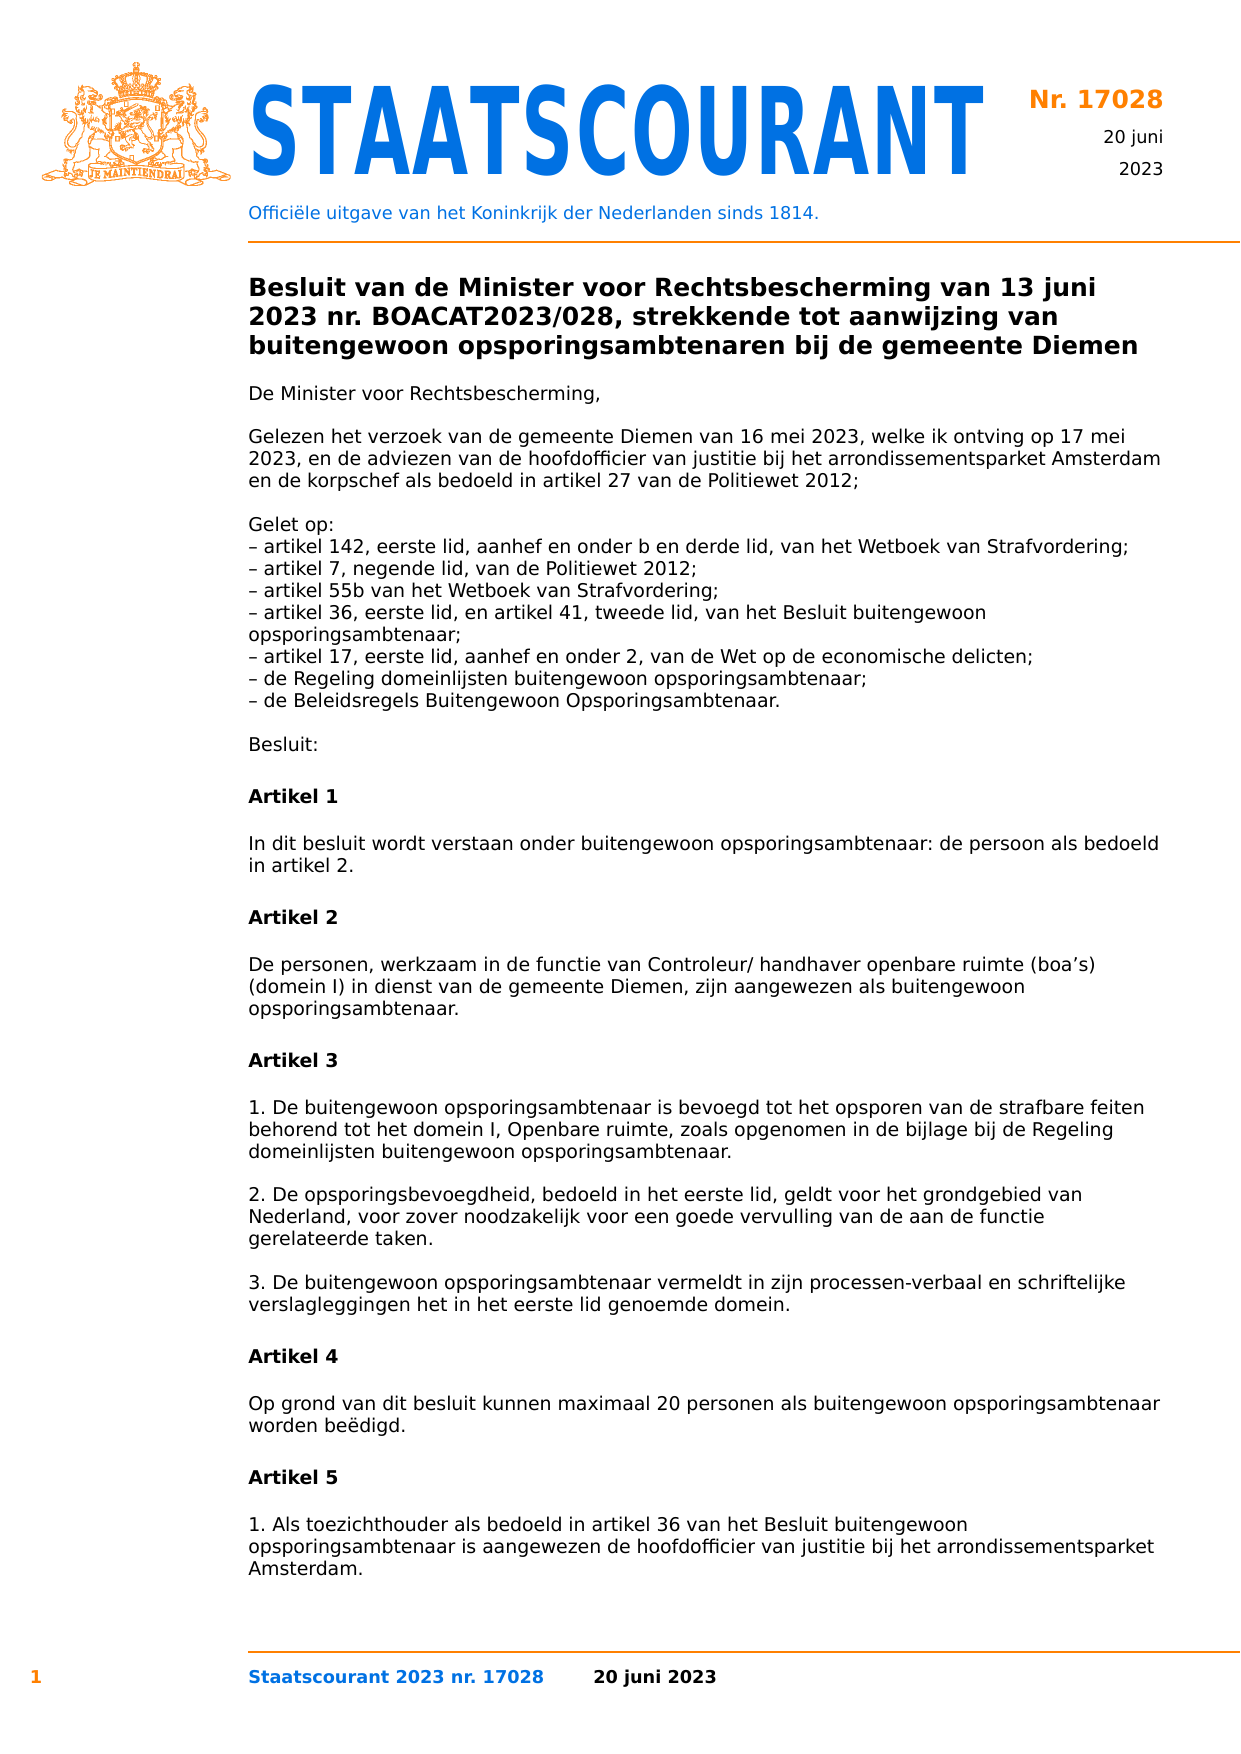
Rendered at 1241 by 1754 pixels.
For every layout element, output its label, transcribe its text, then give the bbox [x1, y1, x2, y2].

table_cell 2023 [998, 153, 1240, 203]
text – artikel 7, negende lid, van de Politiewet 2012; [248, 558, 1163, 580]
subtitle Artikel 2 [248, 907, 1163, 929]
text 1. Als toezichthouder als bedoeld in artikel 36 van het Besluit buitengewoon opsporingsambtenaar is aangewezen de hoofdofficier van justitie bij het arrondissementsparket Amsterdam. [248, 1514, 1163, 1580]
text – artikel 36, eerste lid, en artikel 41, tweede lid, van het Besluit buitengewoon opsporingsambtenaar; [248, 602, 1163, 646]
text – de Regeling domeinlijsten buitengewoon opsporingsambtenaar; [248, 668, 1163, 690]
subtitle Artikel 4 [248, 1346, 1163, 1368]
table_cell Officiële uitgave van het Koninkrijk der Nederlanden sinds 1814. [248, 203, 1240, 241]
text Gelet op: [248, 514, 1163, 536]
text 2. De opsporingsbevoegdheid, bedoeld in het eerste lid, geldt voor het grondgebied van Nederland, voor zover noodzakelijk voor een goede vervulling van de aan de functie gerelateerde taken. [248, 1184, 1163, 1250]
subtitle Artikel 5 [248, 1467, 1163, 1489]
text 3. De buitengewoon opsporingsambtenaar vermeldt in zijn processen-verbaal en schriftelijke verslagleggingen het in het eerste lid genoemde domein. [248, 1272, 1163, 1316]
table_header [25, 62, 248, 241]
text De personen, werkzaam in de functie van Controleur/ handhaver openbare ruimte (boa’s) (domein I) in dienst van de gemeente Diemen, zijn aangewezen als buitengewoon opsporingsambtenaar. [248, 954, 1163, 1019]
subtitle Artikel 1 [248, 786, 1163, 808]
text De Minister voor Rechtsbescherming, [248, 382, 1163, 404]
text Gelezen het verzoek van de gemeente Diemen van 16 mei 2023, welke ik ontving op 17 mei 2023, en de adviezen van de hoofdofficier van justitie bij het arrondissementsparket Amsterdam en de korpschef als bedoeld in artikel 27 van de Politiewet 2012; [248, 426, 1163, 492]
text – artikel 55b van het Wetboek van Strafvordering; [248, 580, 1163, 602]
picture [41, 62, 231, 186]
text Besluit: [248, 734, 1163, 756]
text – de Beleidsregels Buitengewoon Opsporingsambtenaar. [248, 690, 1163, 712]
table_header Nr. 17028 [998, 62, 1240, 121]
table_header STAATSCOURANT [248, 62, 998, 203]
text In dit besluit wordt verstaan onder buitengewoon opsporingsambtenaar: de persoon als bedoeld in artikel 2. [248, 833, 1163, 877]
subtitle Besluit van de Minister voor Rechtsbescherming van 13 juni 2023 nr. BOACAT2023/028, strekkende tot aanwijzing van buitengewoon opsporingsambtenaren bij de gemeente Diemen [248, 273, 1163, 361]
subtitle Artikel 3 [248, 1049, 1163, 1072]
table_cell 20 juni [998, 121, 1240, 153]
text – artikel 142, eerste lid, aanhef en onder b en derde lid, van het Wetboek van Strafvordering; [248, 536, 1163, 558]
text 1. De buitengewoon opsporingsambtenaar is bevoegd tot het opsporen van de strafbare feiten behorend tot het domein I, Openbare ruimte, zoals opgenomen in de bijlage bij de Regeling domeinlijsten buitengewoon opsporingsambtenaar. [248, 1097, 1163, 1162]
text – artikel 17, eerste lid, aanhef en onder 2, van de Wet op de economische delicten; [248, 646, 1163, 668]
text Op grond van dit besluit kunnen maximaal 20 personen als buitengewoon opsporingsambtenaar worden beëdigd. [248, 1393, 1163, 1437]
